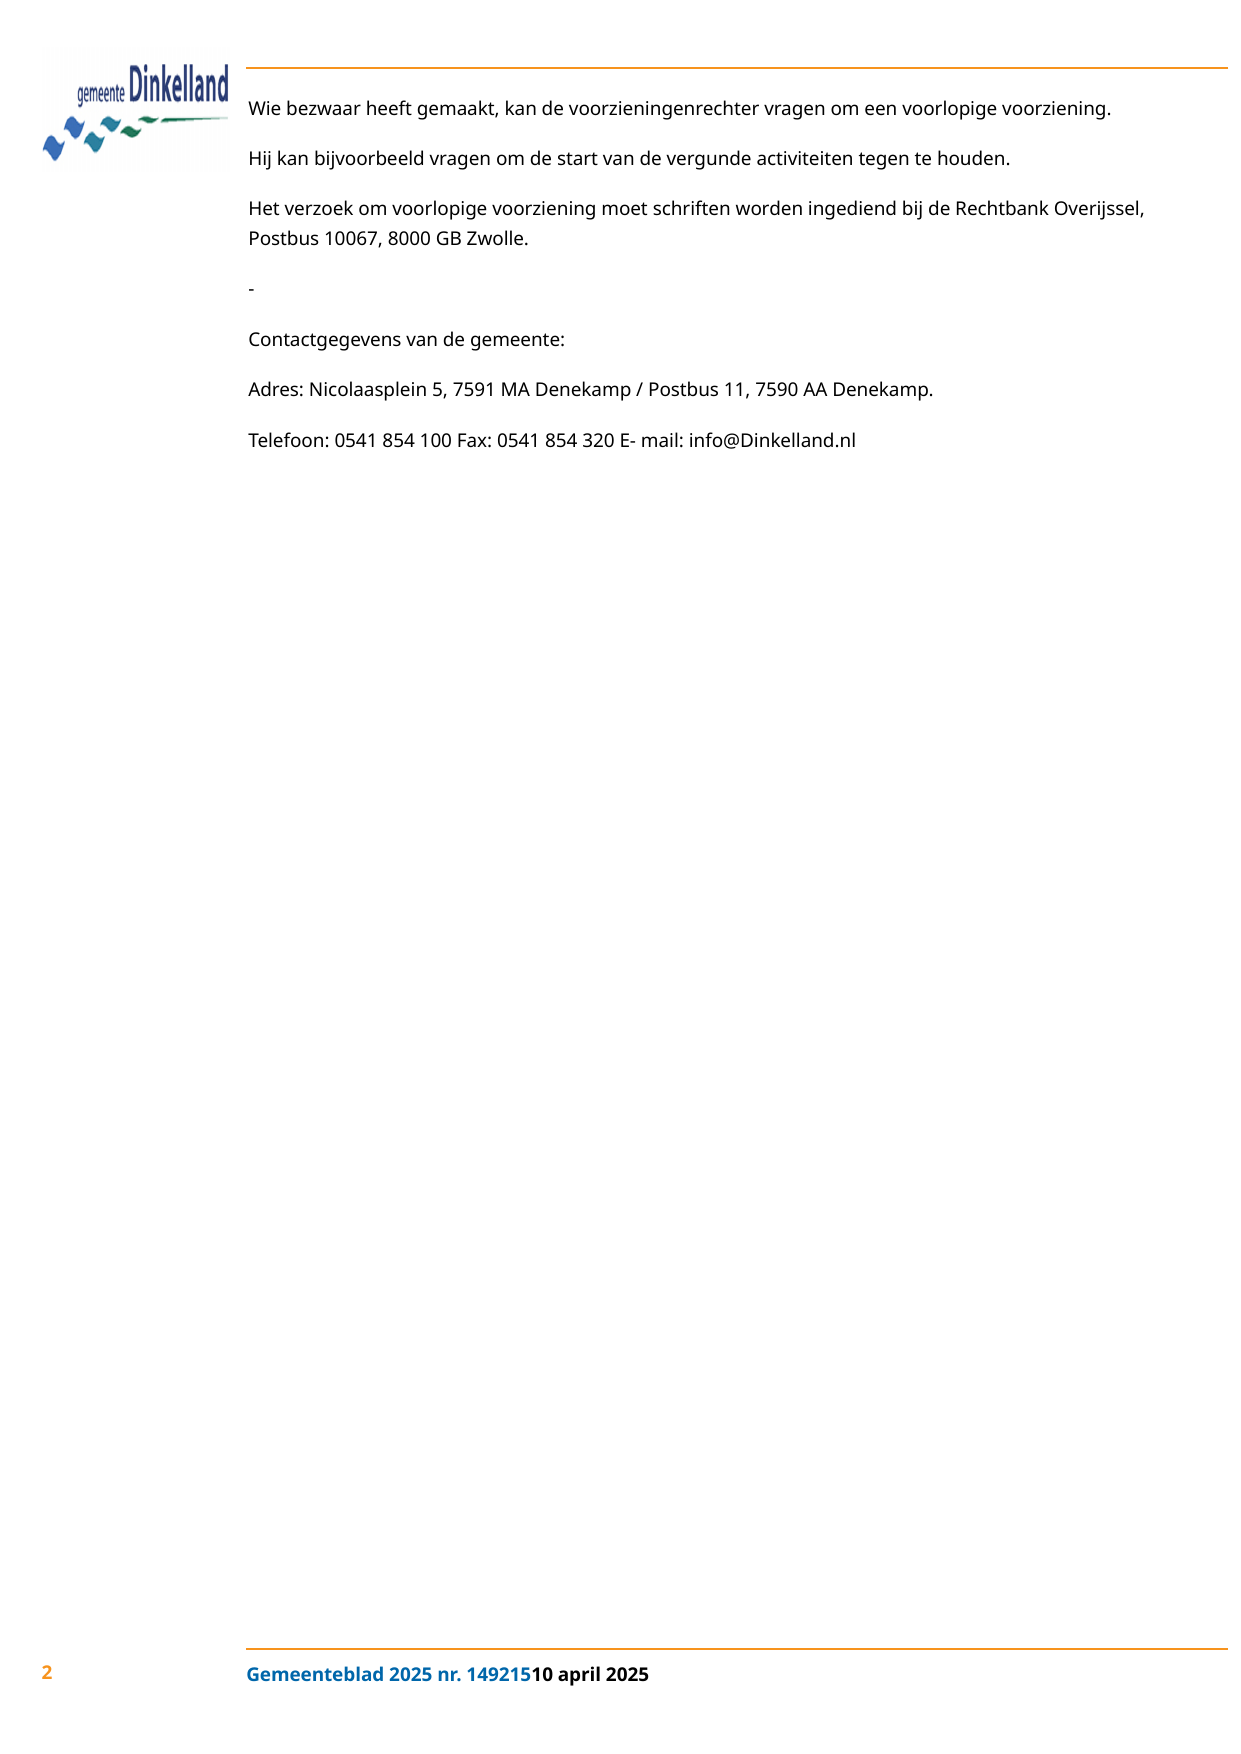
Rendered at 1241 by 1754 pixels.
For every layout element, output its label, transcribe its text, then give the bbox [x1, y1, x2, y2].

text Wie bezwaar heeft gemaakt, kan de voorzieningenrechter vragen om een voorlopige voorziening. [248, 95, 1152, 121]
text Hij kan bijvoorbeeld vragen om de start van de vergunde activiteiten tegen te houden. [248, 145, 1152, 171]
text - [248, 276, 1152, 301]
text Contactgegevens van de gemeente: [248, 326, 1152, 352]
text Het verzoek om voorlopige voorziening moet schriften worden ingediend bij de Rechtbank Overijssel, Postbus 10067, 8000 GB Zwolle. [248, 196, 1152, 251]
picture [41, 47, 231, 172]
text Telefoon: 0541 854 100 Fax: 0541 854 320 E- mail: info@Dinkelland.nl [248, 427, 1152, 453]
text Adres: Nicolaasplein 5, 7591 MA Denekamp / Postbus 11, 7590 AA Denekamp. [248, 376, 1152, 402]
